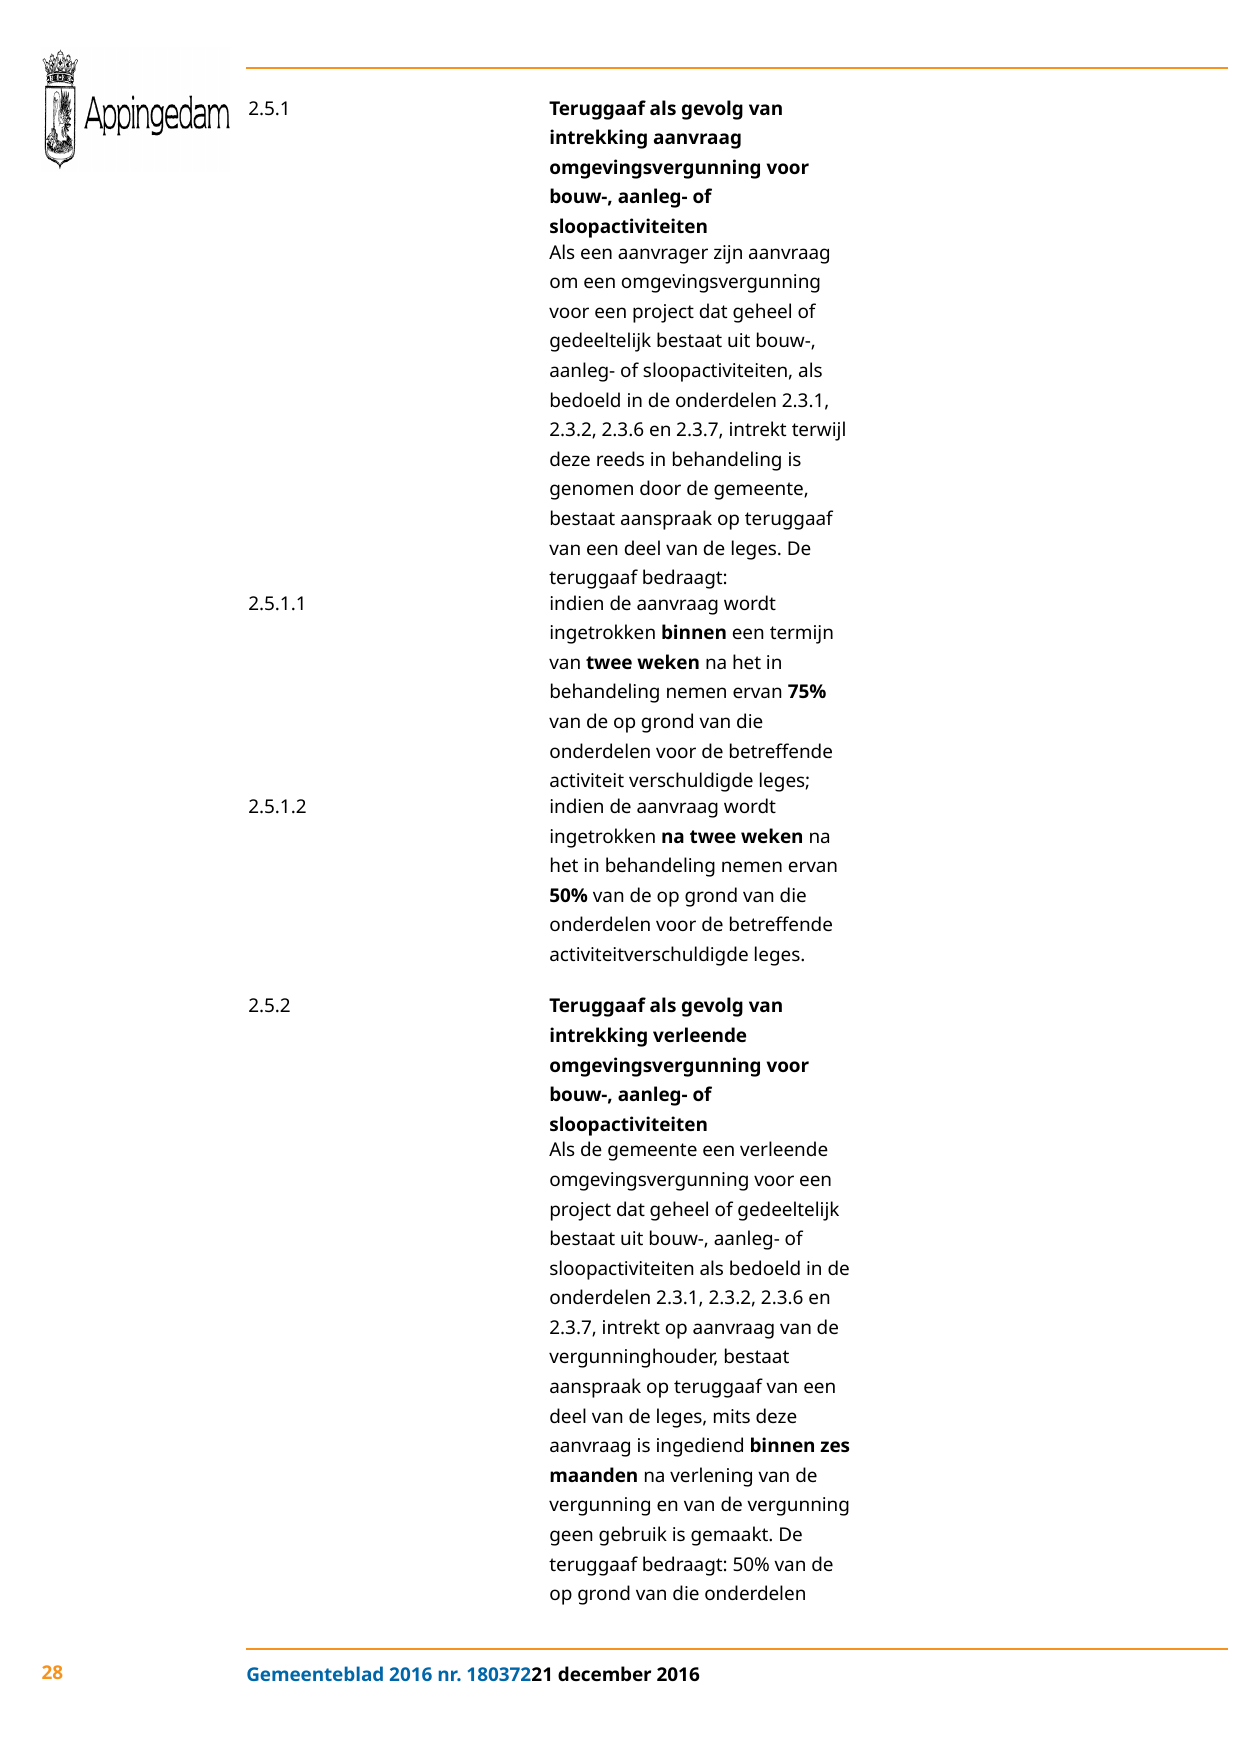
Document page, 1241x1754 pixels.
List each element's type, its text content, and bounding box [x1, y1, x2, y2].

table_cell 2.5.1 [248, 95, 549, 239]
table_cell Als de gemeente een verleende omgevingsvergunning voor een project dat geheel of gedeeltelijk bestaat uit bouw-, aanleg- of sloopactiviteiten als bedoeld in de onderdelen 2.3.1, 2.3.2, 2.3.6 en 2.3.7, intrekt op aanvraag van de vergunninghouder, bestaat aanspraak op teruggaaf van een deel van de leges, mits deze aanvraag is ingediend binnen zes maanden na verlening van de vergunning en van de vergunning geen gebruik is gemaakt. De teruggaaf bedraagt: 50% van de op grond van die onderdelen [549, 1137, 850, 1606]
table_cell [248, 967, 549, 993]
table_cell [850, 590, 1152, 793]
table_cell 2.5.2 [248, 993, 549, 1137]
table_cell [850, 95, 1152, 239]
table_cell indien de aanvraag wordt ingetrokken binnen een termijn van twee weken na het in behandeling nemen ervan 75% van de op grond van die onderdelen voor de betreffende activiteit verschuldigde leges; [549, 590, 850, 793]
table_cell [248, 1137, 549, 1606]
table_cell 2.5.1.2 [248, 793, 549, 967]
table_cell [850, 993, 1152, 1137]
table_cell [248, 239, 549, 590]
table_cell Teruggaaf als gevolg van intrekking verleende omgevingsvergunning voor bouw-, aanleg- of sloopactiviteiten [549, 993, 850, 1137]
table_cell [850, 967, 1152, 993]
table_cell [850, 239, 1152, 590]
table_cell [850, 793, 1152, 967]
table_cell [850, 1137, 1152, 1606]
table_cell Als een aanvrager zijn aanvraag om een omgevingsvergunning voor een project dat geheel of gedeeltelijk bestaat uit bouw-, aanleg- of sloopactiviteiten, als bedoeld in de onderdelen 2.3.1, 2.3.2, 2.3.6 en 2.3.7, intrekt terwijl deze reeds in behandeling is genomen door de gemeente, bestaat aanspraak op teruggaaf van een deel van de leges. De teruggaaf bedraagt: [549, 239, 850, 590]
table_cell [549, 967, 850, 993]
table_cell indien de aanvraag wordt ingetrokken na twee weken na het in behandeling nemen ervan 50% van de op grond van die onderdelen voor de betreffende activiteitverschuldigde leges. [549, 793, 850, 967]
table_cell 2.5.1.1 [248, 590, 549, 793]
picture [41, 47, 231, 172]
table_cell Teruggaaf als gevolg van intrekking aanvraag omgevingsvergunning voor bouw-, aanleg- of sloopactiviteiten [549, 95, 850, 239]
